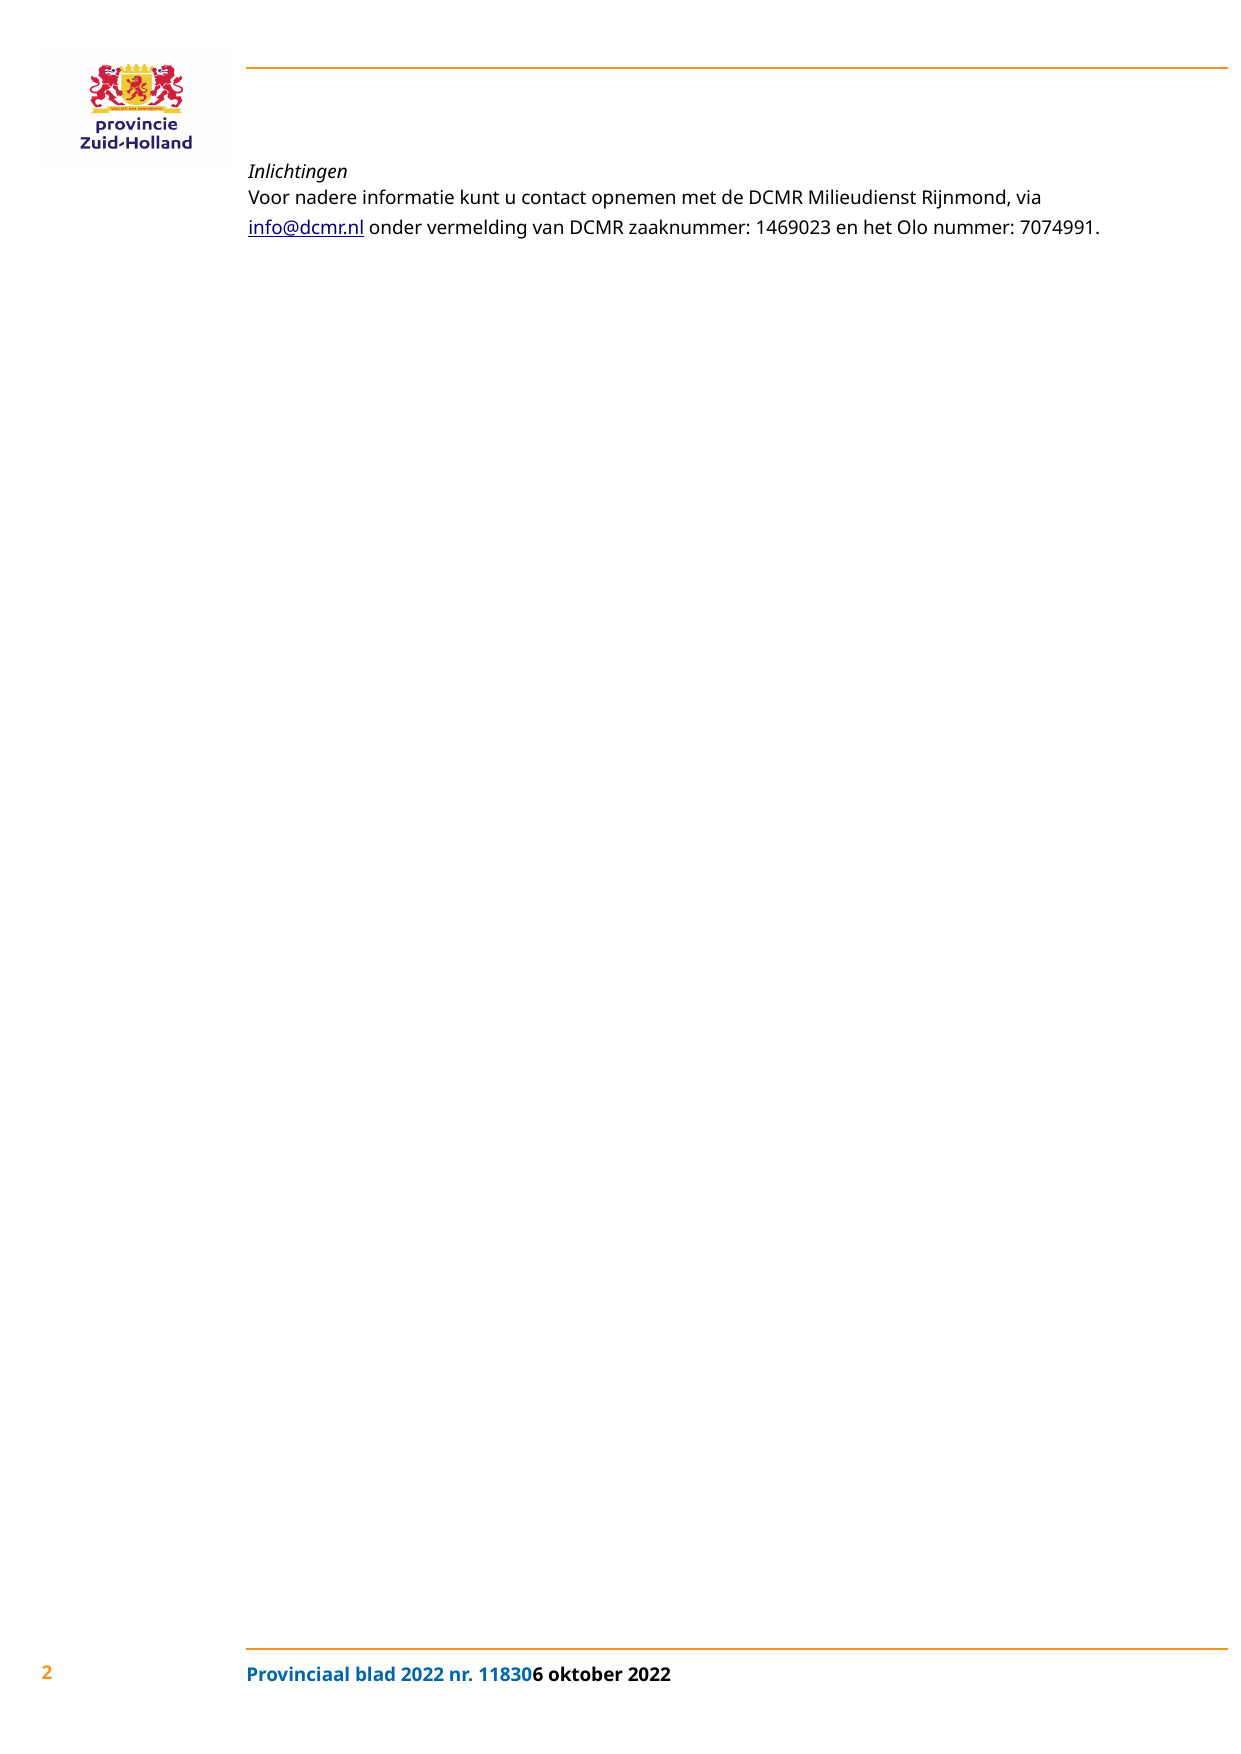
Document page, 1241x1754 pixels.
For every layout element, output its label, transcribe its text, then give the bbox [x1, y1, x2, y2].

text Voor nadere informatie kunt u contact opnemen met de DCMR Milieudienst Rijnmond, via info@dcmr.nl onder vermelding van DCMR zaaknummer: 1469023 en het Olo nummer: 7074991. [248, 184, 1152, 240]
text Inlichtingen [248, 159, 1152, 184]
picture [41, 47, 231, 172]
